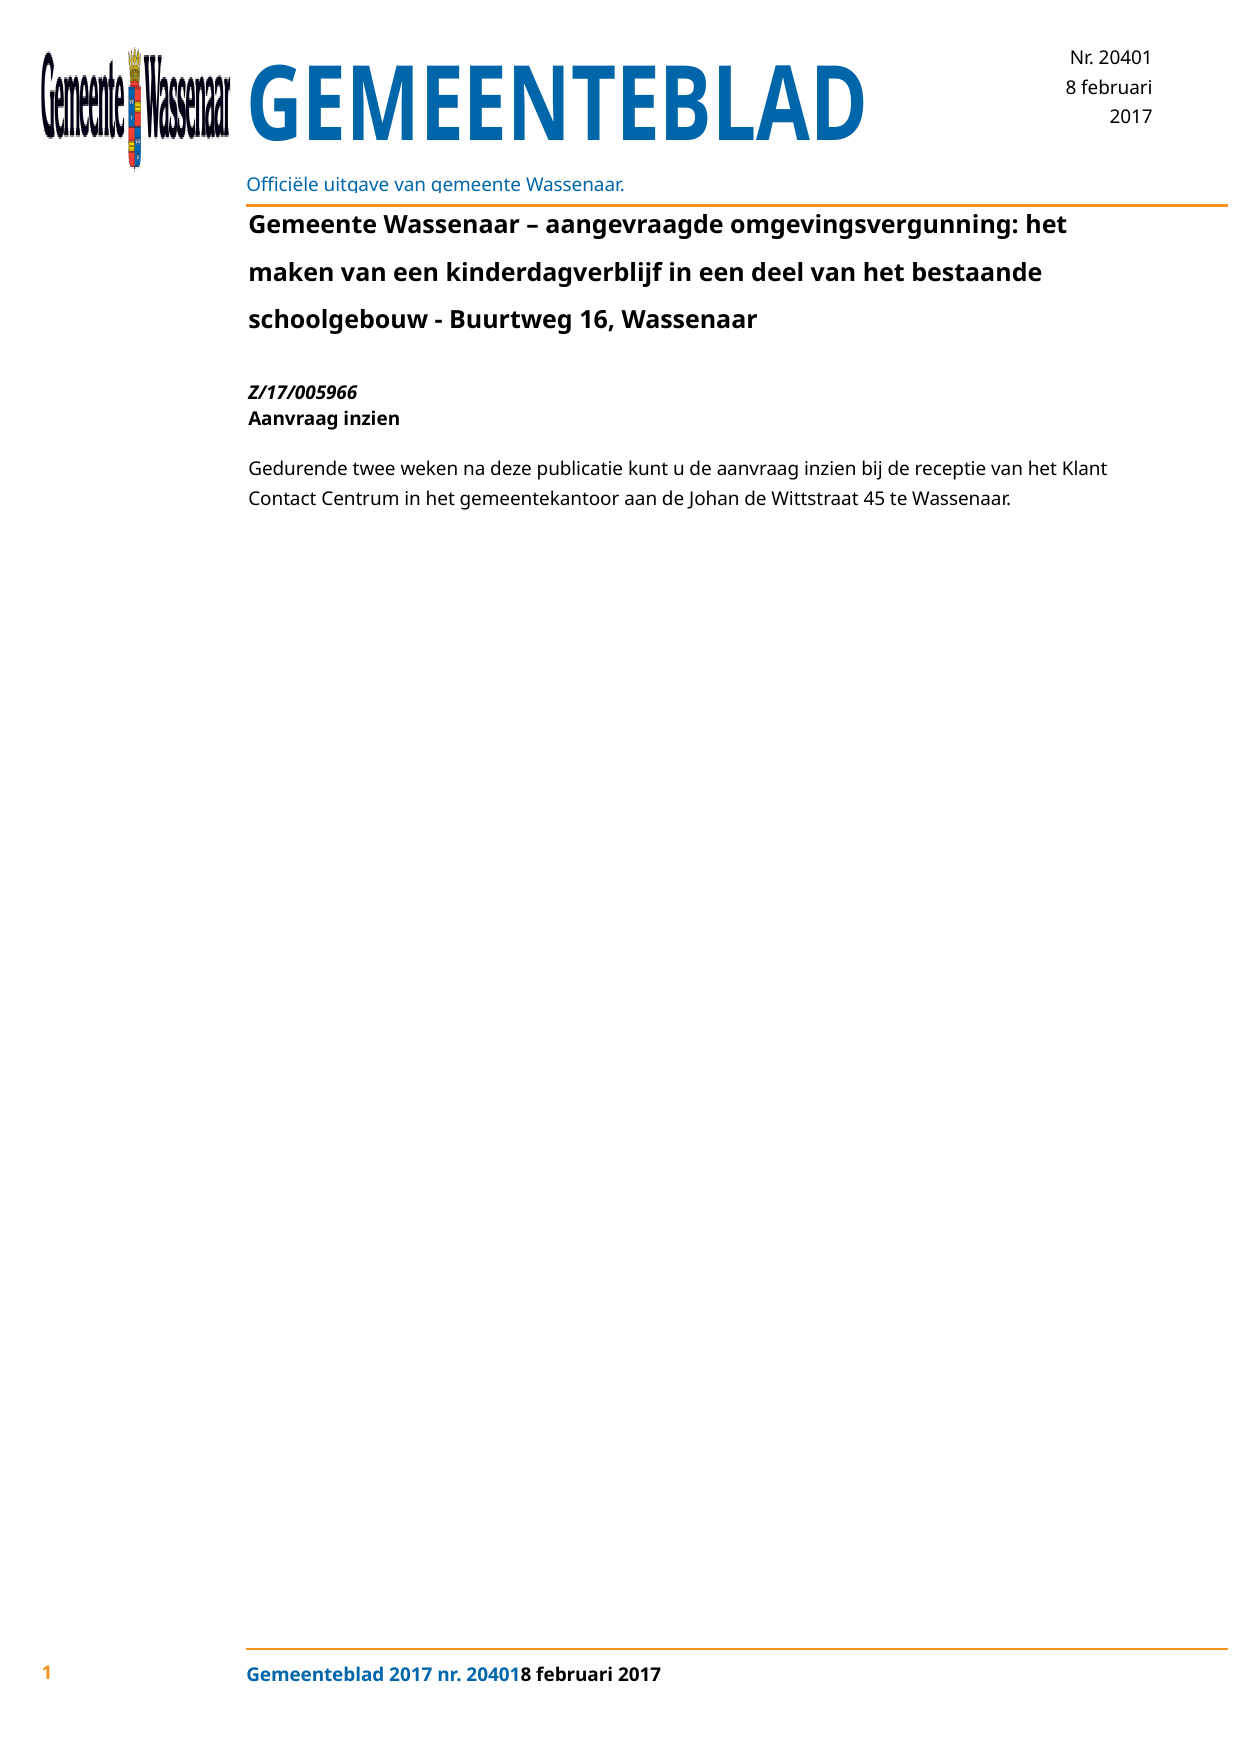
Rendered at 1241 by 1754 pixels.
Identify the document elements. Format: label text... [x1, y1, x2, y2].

picture [41, 47, 231, 172]
text Aanvraag inzien [248, 405, 1152, 431]
text Gedurende twee weken na deze publicatie kunt u de aanvraag inzien bij de receptie van het Klant Contact Centrum in het gemeentekantoor aan de Johan de Wittstraat 45 te Wassenaar. [248, 455, 1152, 511]
text Gemeente Wassenaar – aangevraagde omgevingsvergunning: het maken van een kinderdagverblijf in een deel van het bestaande schoolgebouw - Buurtweg 16, Wassenaar [248, 207, 1152, 336]
text Z/17/005966 [248, 379, 1152, 405]
